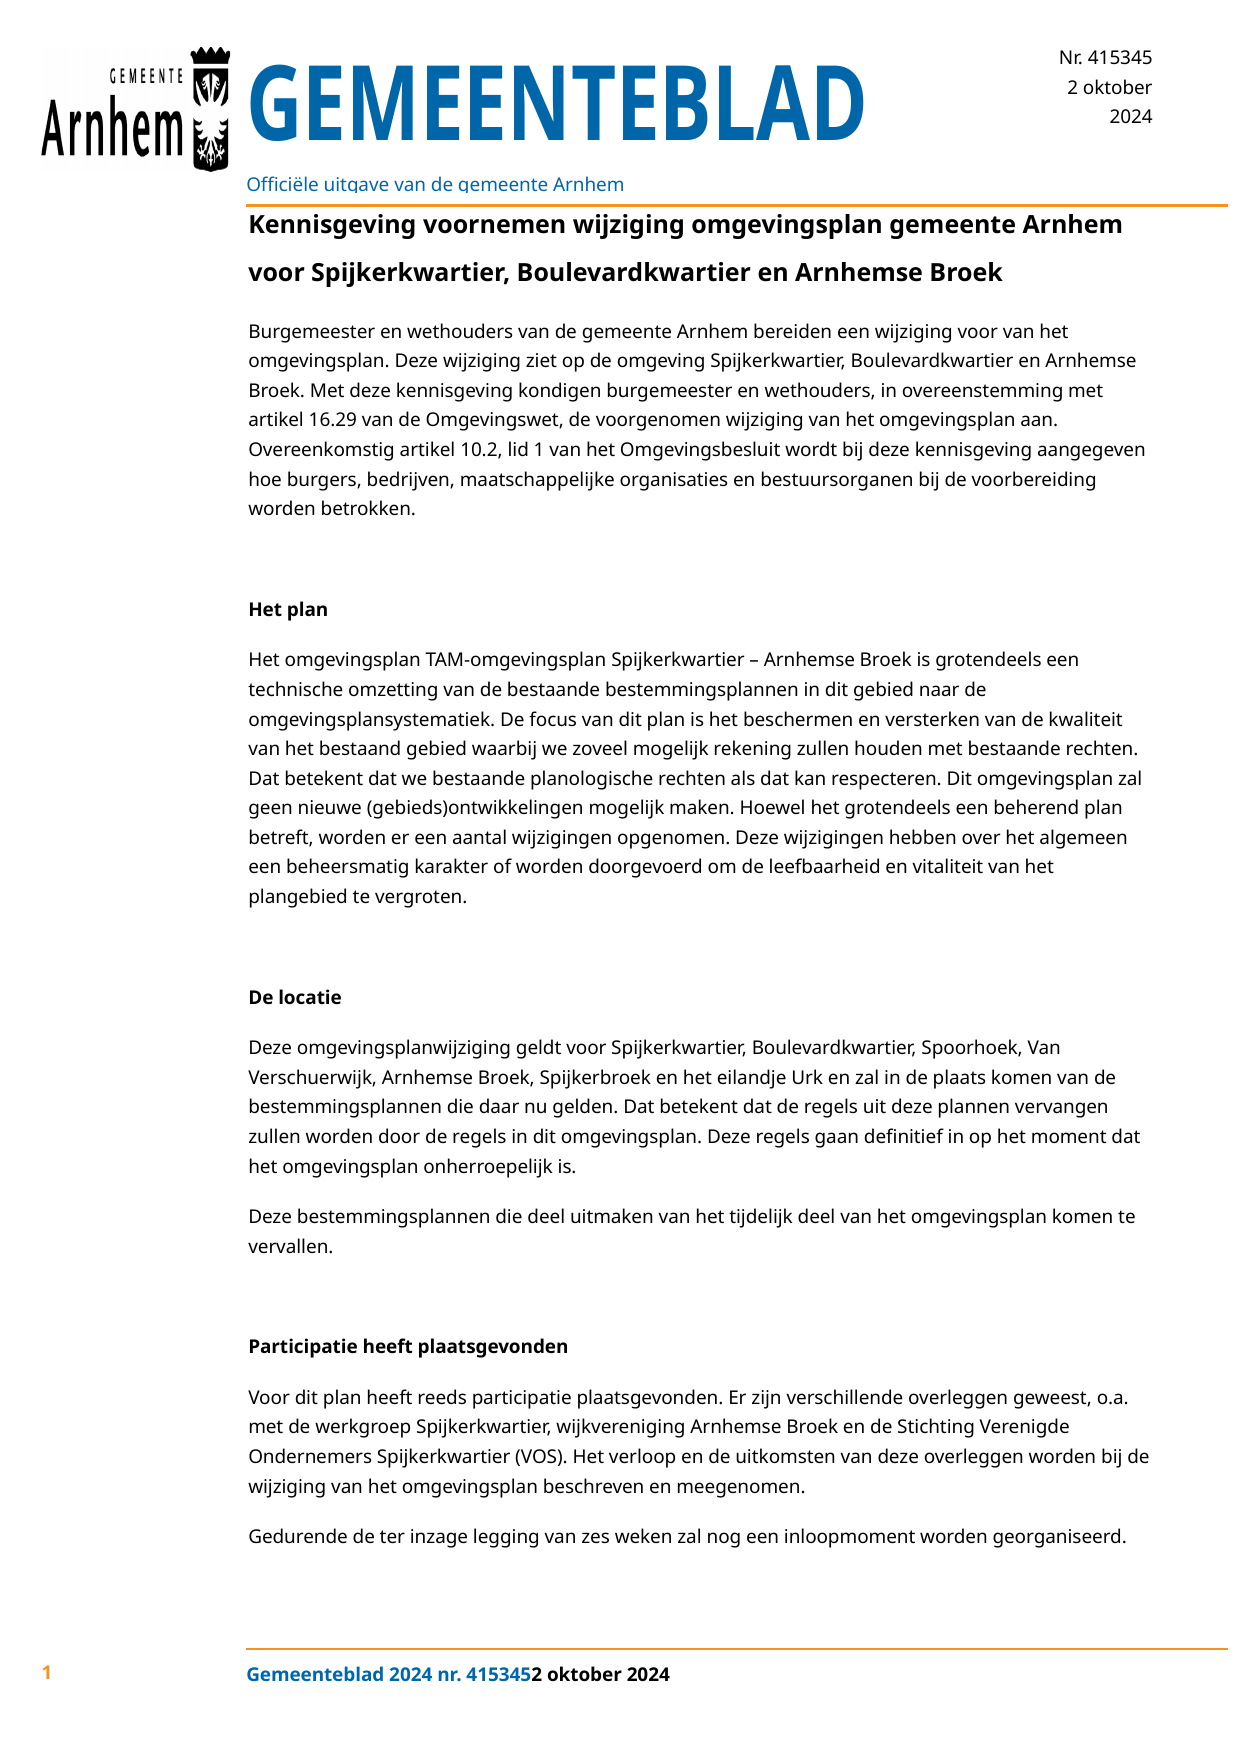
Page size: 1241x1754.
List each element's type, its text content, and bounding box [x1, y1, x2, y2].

text Voor dit plan heeft reeds participatie plaatsgevonden. Er zijn verschillende overleggen geweest, o.a. met de werkgroep Spijkerkwartier, wijkvereniging Arnhemse Broek en de Stichting Verenigde Ondernemers Spijkerkwartier (VOS). Het verloop en de uitkomsten van deze overleggen worden bij de wijziging van het omgevingsplan beschreven en meegenomen. [248, 1384, 1152, 1499]
text Het omgevingsplan TAM-omgevingsplan Spijkerkwartier – Arnhemse Broek is grotendeels een technische omzetting van de bestaande bestemmingsplannen in dit gebied naar de omgevingsplansystematiek. De focus van dit plan is het beschermen en versterken van de kwaliteit van het bestaand gebied waarbij we zoveel mogelijk rekening zullen houden met bestaande rechten. Dat betekent dat we bestaande planologische rechten als dat kan respecteren. Dit omgevingsplan zal geen nieuwe (gebieds)ontwikkelingen mogelijk maken. Hoewel het grotendeels een beherend plan betreft, worden er een aantal wijzigingen opgenomen. Deze wijzigingen hebben over het algemeen een beheersmatig karakter of worden doorgevoerd om de leefbaarheid en vitaliteit van het plangebied te vergroten. [248, 647, 1152, 909]
text Participatie heeft plaatsgevonden [248, 1334, 1152, 1359]
text Deze bestemmingsplannen die deel uitmaken van het tijdelijk deel van het omgevingsplan komen te vervallen. [248, 1203, 1152, 1259]
text Het plan [248, 596, 1152, 622]
text Gedurende de ter inzage legging van zes weken zal nog een inloopmoment worden georganiseerd. [248, 1523, 1152, 1549]
picture [41, 47, 231, 172]
text De locatie [248, 984, 1152, 1010]
text Burgemeester en wethouders van de gemeente Arnhem bereiden een wijziging voor van het omgevingsplan. Deze wijziging ziet op de omgeving Spijkerkwartier, Boulevardkwartier en Arnhemse Broek. Met deze kennisgeving kondigen burgemeester en wethouders, in overeenstemming met artikel 16.29 van de Omgevingswet, de voorgenomen wijziging van het omgevingsplan aan. Overeenkomstig artikel 10.2, lid 1 van het Omgevingsbesluit wordt bij deze kennisgeving aangegeven hoe burgers, bedrijven, maatschappelijke organisaties en bestuursorganen bij de voorbereiding worden betrokken. [248, 318, 1152, 521]
text Kennisgeving voornemen wijziging omgevingsplan gemeente Arnhem voor Spijkerkwartier, Boulevardkwartier en Arnhemse Broek [248, 207, 1152, 288]
text Deze omgevingsplanwijziging geldt voor Spijkerkwartier, Boulevardkwartier, Spoorhoek, Van Verschuerwijk, Arnhemse Broek, Spijkerbroek en het eilandje Urk en zal in de plaats komen van de bestemmingsplannen die daar nu gelden. Dat betekent dat de regels uit deze plannen vervangen zullen worden door de regels in dit omgevingsplan. Deze regels gaan definitief in op het moment dat het omgevingsplan onherroepelijk is. [248, 1034, 1152, 1179]
